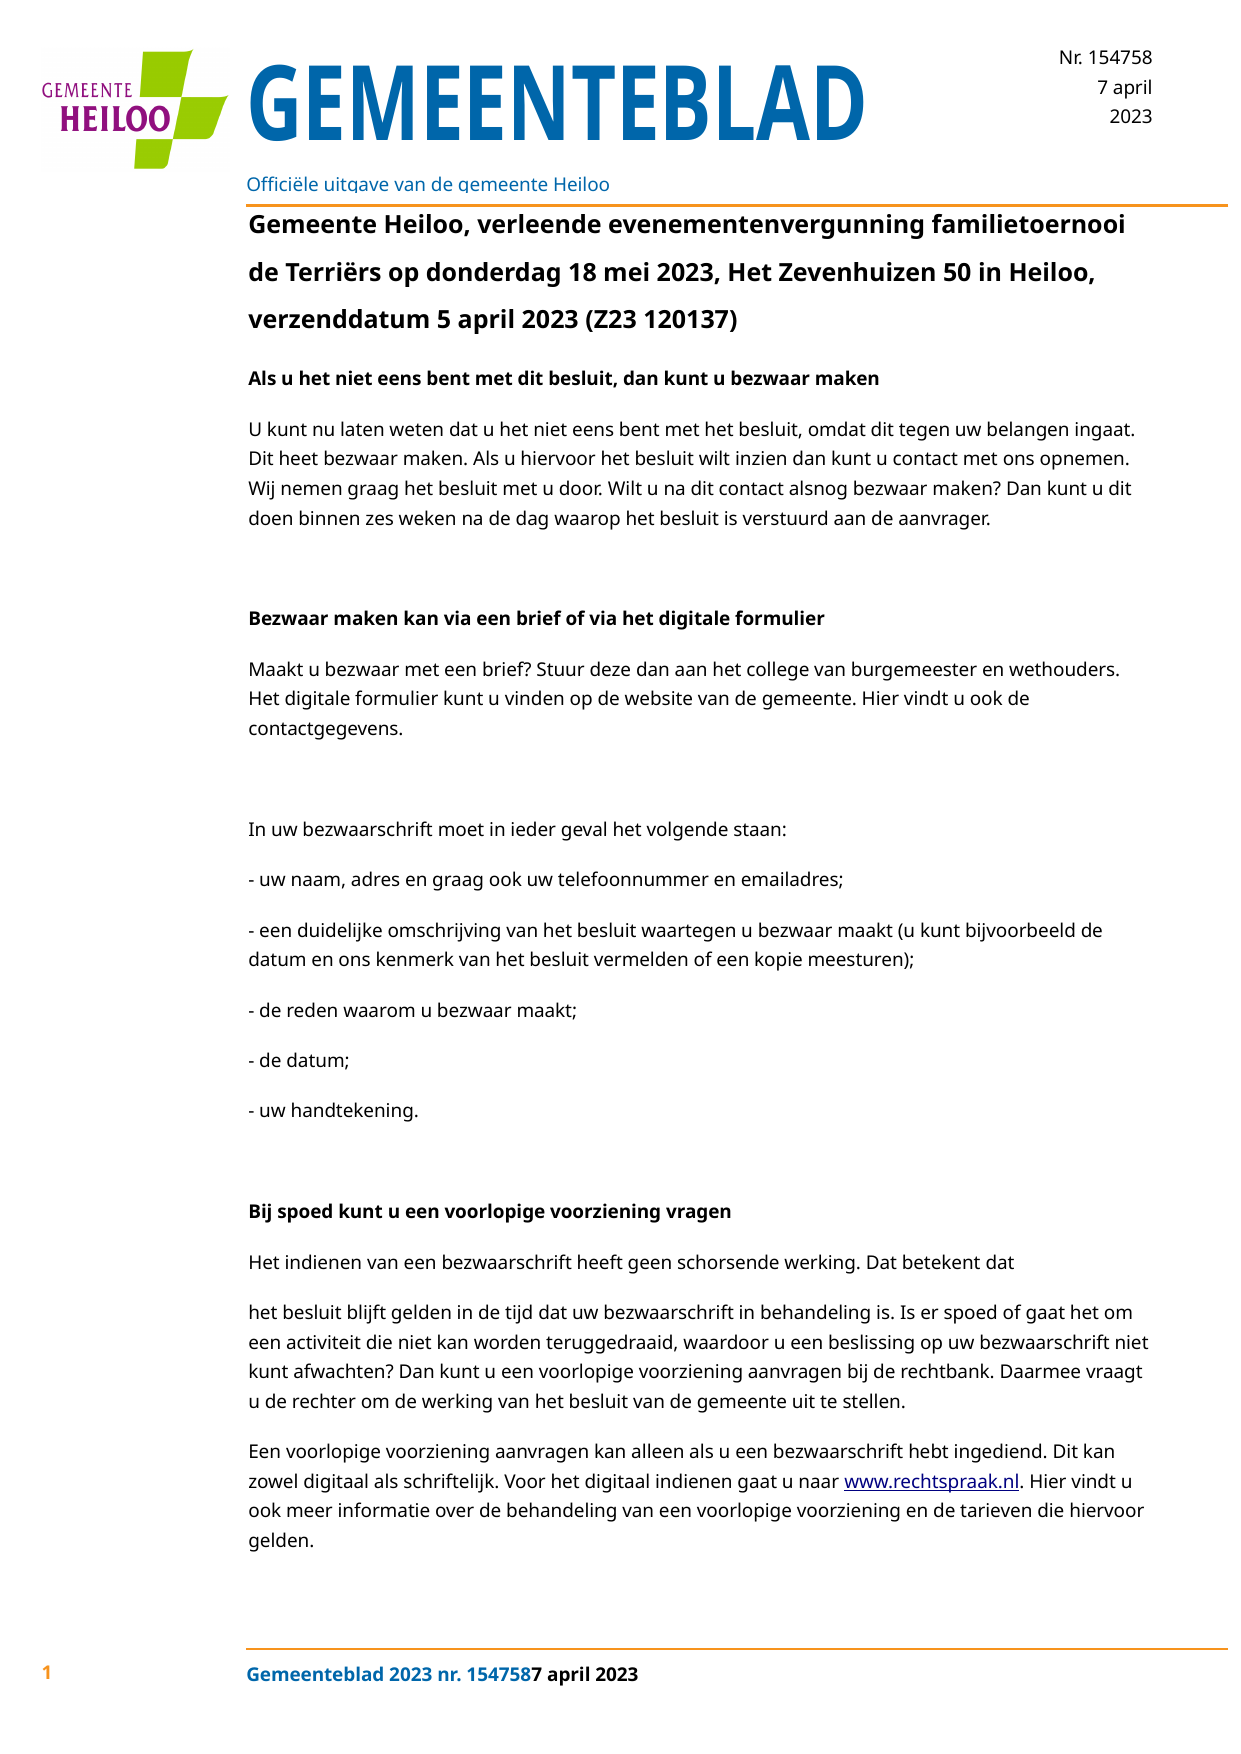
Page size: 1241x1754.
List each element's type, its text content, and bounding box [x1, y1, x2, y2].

text Een voorlopige voorziening aanvragen kan alleen als u een bezwaarschrift hebt ingediend. Dit kan zowel digitaal als schriftelijk. Voor het digitaal indienen gaat u naar www.rechtspraak.nl. Hier vindt u ook meer informatie over de behandeling van een voorlopige voorziening en de tarieven die hiervoor gelden. [248, 1438, 1152, 1553]
text Maakt u bezwaar met een brief? Stuur deze dan aan het college van burgemeester en wethouders. Het digitale formulier kunt u vinden op de website van de gemeente. Hier vindt u ook de contactgegevens. [248, 656, 1152, 741]
text Bij spoed kunt u een voorlopige voorziening vragen [248, 1198, 1152, 1224]
text - de reden waarom u bezwaar maakt; [248, 997, 1152, 1022]
text Het indienen van een bezwaarschrift heeft geen schorsende werking. Dat betekent dat [248, 1249, 1152, 1274]
text - uw naam, adres en graag ook uw telefoonnummer en emailadres; [248, 866, 1152, 892]
text U kunt nu laten weten dat u het niet eens bent met het besluit, omdat dit tegen uw belangen ingaat. Dit heet bezwaar maken. Als u hiervoor het besluit wilt inzien dan kunt u contact met ons opnemen. Wij nemen graag het besluit met u door. Wilt u na dit contact alsnog bezwaar maken? Dan kunt u dit doen binnen zes weken na de dag waarop het besluit is verstuurd aan de aanvrager. [248, 416, 1152, 530]
text Bezwaar maken kan via een brief of via het digitale formulier [248, 606, 1152, 631]
text Als u het niet eens bent met dit besluit, dan kunt u bezwaar maken [248, 366, 1152, 391]
text - uw handtekening. [248, 1098, 1152, 1123]
text - de datum; [248, 1047, 1152, 1073]
text Gemeente Heiloo, verleende evenementenvergunning familietoernooi de Terriërs op donderdag 18 mei 2023, Het Zevenhuizen 50 in Heiloo, verzenddatum 5 april 2023 (Z23 120137) [248, 207, 1152, 336]
picture [41, 47, 231, 172]
text - een duidelijke omschrijving van het besluit waartegen u bezwaar maakt (u kunt bijvoorbeeld de datum en ons kenmerk van het besluit vermelden of een kopie meesturen); [248, 917, 1152, 972]
text het besluit blijft gelden in de tijd dat uw bezwaarschrift in behandeling is. Is er spoed of gaat het om een activiteit die niet kan worden teruggedraaid, waardoor u een beslissing op uw bezwaarschrift niet kunt afwachten? Dan kunt u een voorlopige voorziening aanvragen bij de rechtbank. Daarmee vraagt u de rechter om de werking van het besluit van de gemeente uit te stellen. [248, 1299, 1152, 1414]
text In uw bezwaarschrift moet in ieder geval het volgende staan: [248, 816, 1152, 842]
